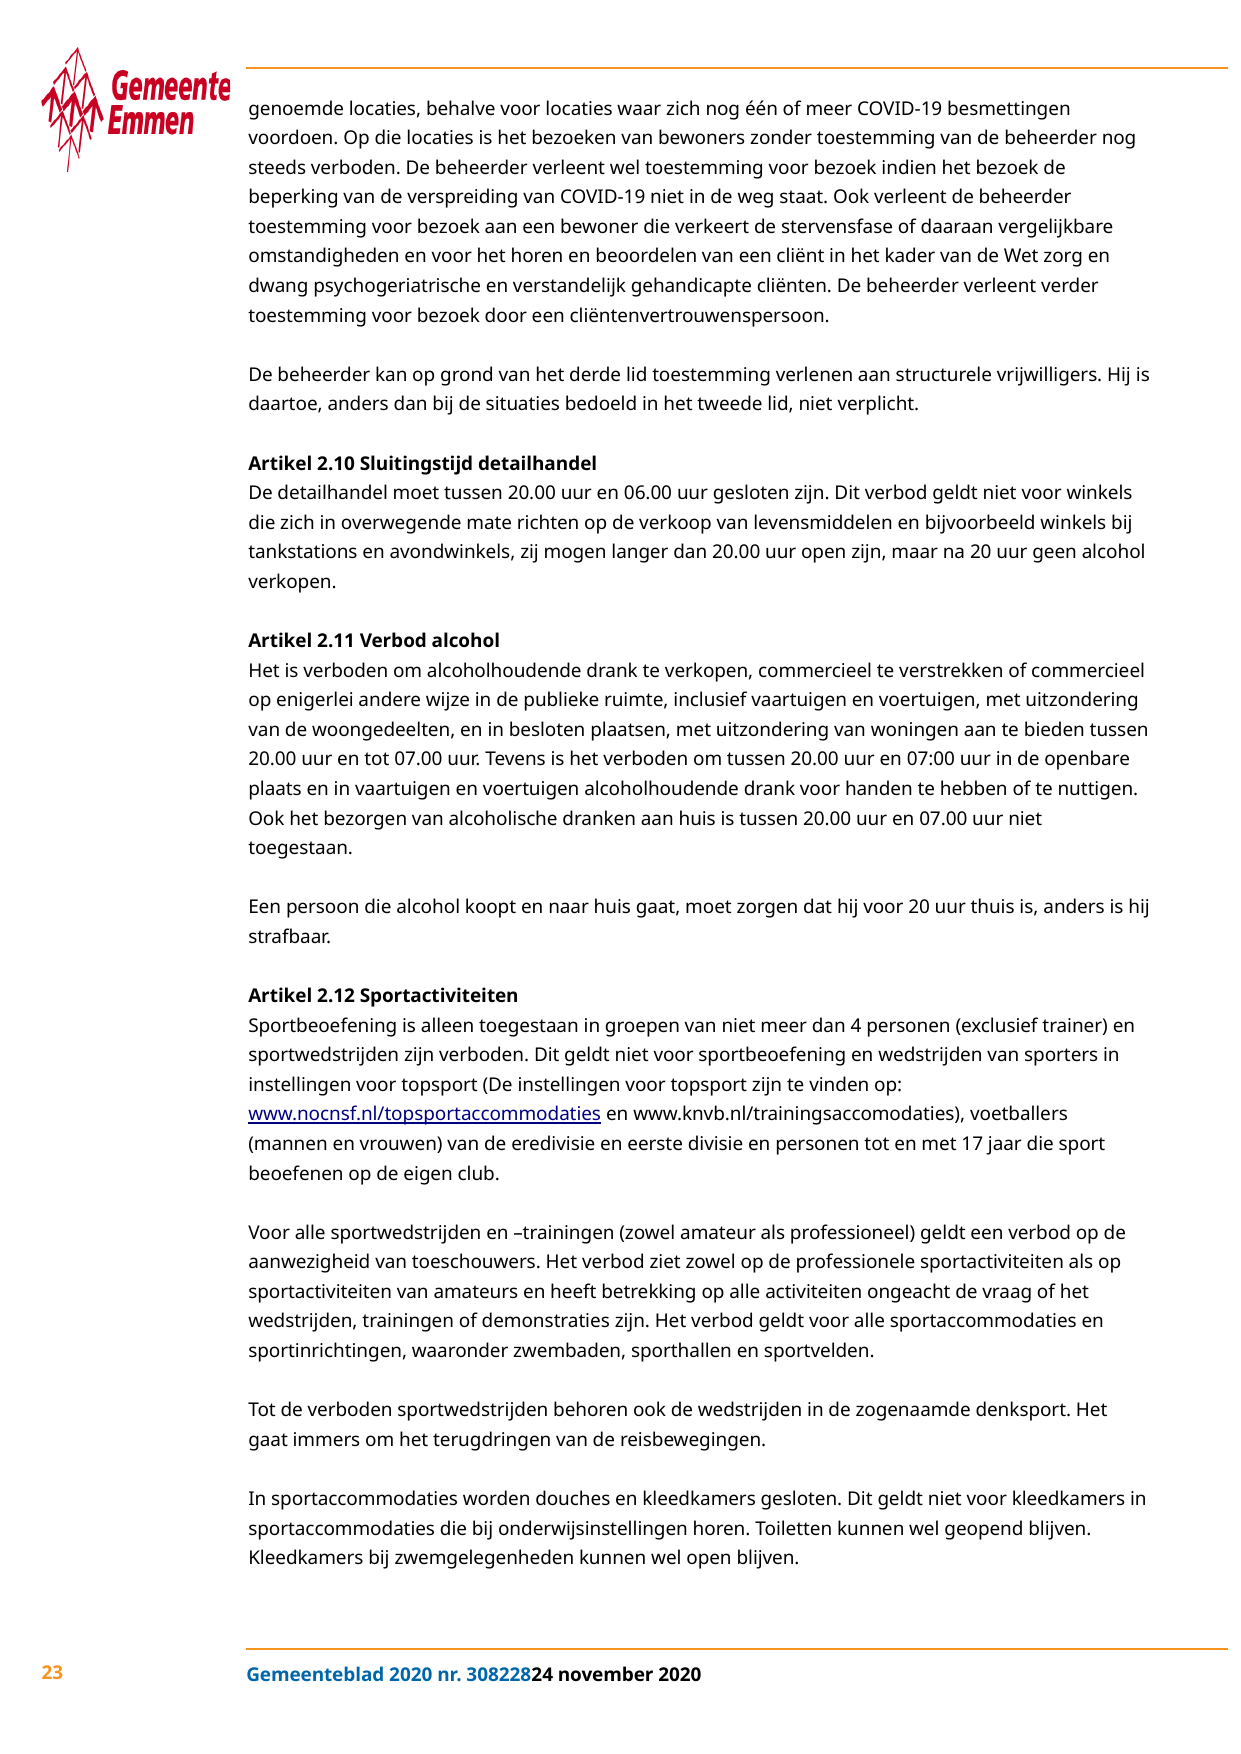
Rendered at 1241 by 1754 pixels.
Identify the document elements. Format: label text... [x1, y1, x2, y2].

picture [41, 47, 231, 172]
text genoemde locaties, behalve voor locaties waar zich nog één of meer COVID-19 besmettingen voordoen. Op die locaties is het bezoeken van bewoners zonder toestemming van de beheerder nog steeds verboden. De beheerder verleent wel toestemming voor bezoek indien het bezoek de beperking van de verspreiding van COVID-19 niet in de weg staat. Ook verleent de beheerder toestemming voor bezoek aan een bewoner die verkeert de stervensfase of daaraan vergelijkbare omstandigheden en voor het horen en beoordelen van een cliënt in het kader van de Wet zorg en dwang psychogeriatrische en verstandelijk gehandicapte cliënten. De beheerder verleent verder toestemming voor bezoek door een cliëntenvertrouwenspersoon. [248, 95, 1152, 328]
text In sportaccommodaties worden douches en kleedkamers gesloten. Dit geldt niet voor kleedkamers in sportaccommodaties die bij onderwijsinstellingen horen. Toiletten kunnen wel geopend blijven. Kleedkamers bij zwemgelegenheden kunnen wel open blijven. [248, 1485, 1152, 1570]
text Artikel 2.11 Verbod alcohol [248, 627, 1152, 653]
text Het is verboden om alcoholhoudende drank te verkopen, commercieel te verstrekken of commercieel op enigerlei andere wijze in de publieke ruimte, inclusief vaartuigen en voertuigen, met uitzondering van de woongedeelten, en in besloten plaatsen, met uitzondering van woningen aan te bieden tussen 20.00 uur en tot 07.00 uur. Tevens is het verboden om tussen 20.00 uur en 07:00 uur in de openbare plaats en in vaartuigen en voertuigen alcoholhoudende drank voor handen te hebben of te nuttigen. Ook het bezorgen van alcoholische dranken aan huis is tussen 20.00 uur en 07.00 uur niet toegestaan. [248, 657, 1152, 860]
text De beheerder kan op grond van het derde lid toestemming verlenen aan structurele vrijwilligers. Hij is daartoe, anders dan bij de situaties bedoeld in het tweede lid, niet verplicht. [248, 361, 1152, 416]
text Voor alle sportwedstrijden en –trainingen (zowel amateur als professioneel) geldt een verbod op de aanwezigheid van toeschouwers. Het verbod ziet zowel op de professionele sportactiviteiten als op sportactiviteiten van amateurs en heeft betrekking op alle activiteiten ongeacht de vraag of het wedstrijden, trainingen of demonstraties zijn. Het verbod geldt voor alle sportaccommodaties en sportinrichtingen, waaronder zwembaden, sporthallen en sportvelden. [248, 1219, 1152, 1363]
text Artikel 2.10 Sluitingstijd detailhandel [248, 450, 1152, 476]
text Tot de verboden sportwedstrijden behoren ook de wedstrijden in de zogenaamde denksport. Het gaat immers om het terugdringen van de reisbewegingen. [248, 1396, 1152, 1452]
text Sportbeoefening is alleen toegestaan in groepen van niet meer dan 4 personen (exclusief trainer) en sportwedstrijden zijn verboden. Dit geldt niet voor sportbeoefening en wedstrijden van sporters in instellingen voor topsport (De instellingen voor topsport zijn te vinden op: www.nocnsf.nl/topsportaccommodaties en www.knvb.nl/trainingsaccomodaties), voetballers (mannen en vrouwen) van de eredivisie en eerste divisie en personen tot en met 17 jaar die sport beoefenen op de eigen club. [248, 1012, 1152, 1186]
text Een persoon die alcohol koopt en naar huis gaat, moet zorgen dat hij voor 20 uur thuis is, anders is hij strafbaar. [248, 893, 1152, 949]
text Artikel 2.12 Sportactiviteiten [248, 982, 1152, 1008]
text De detailhandel moet tussen 20.00 uur en 06.00 uur gesloten zijn. Dit verbod geldt niet voor winkels die zich in overwegende mate richten op de verkoop van levensmiddelen en bijvoorbeeld winkels bij tankstations en avondwinkels, zij mogen langer dan 20.00 uur open zijn, maar na 20 uur geen alcohol verkopen. [248, 479, 1152, 594]
